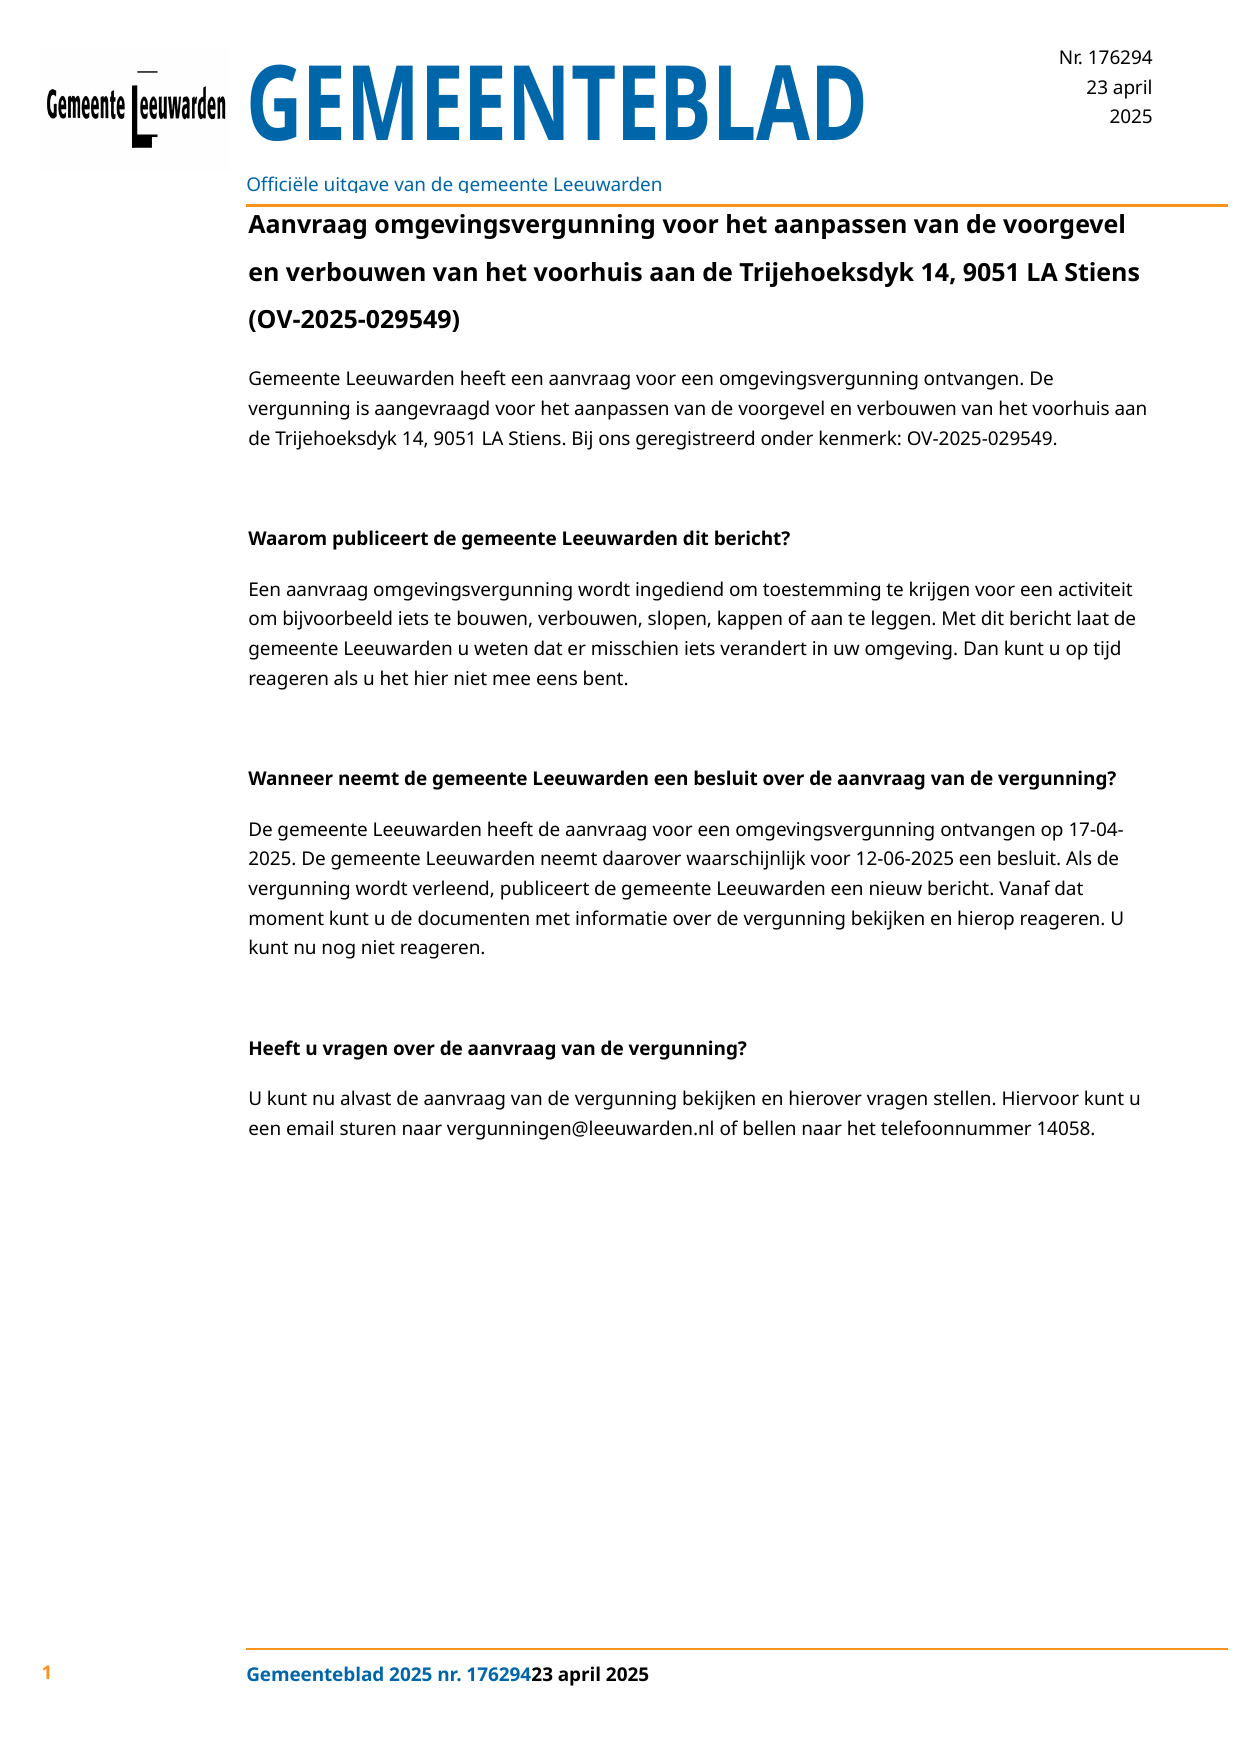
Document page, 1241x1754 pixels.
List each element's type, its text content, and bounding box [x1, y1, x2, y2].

text Waarom publiceert de gemeente Leeuwarden dit bericht? [248, 526, 1152, 551]
text Gemeente Leeuwarden heeft een aanvraag voor een omgevingsvergunning ontvangen. De vergunning is aangevraagd voor het aanpassen van de voorgevel en verbouwen van het voorhuis aan de Trijehoeksdyk 14, 9051 LA Stiens. Bij ons geregistreerd onder kenmerk: OV-2025-029549. [248, 366, 1152, 450]
text U kunt nu alvast de aanvraag van de vergunning bekijken en hierover vragen stellen. Hiervoor kunt u een email sturen naar vergunningen@leeuwarden.nl of bellen naar het telefoonnummer 14058. [248, 1086, 1152, 1141]
picture [41, 47, 231, 172]
text Wanneer neemt de gemeente Leeuwarden een besluit over de aanvraag van de vergunning? [248, 766, 1152, 791]
text Een aanvraag omgevingsvergunning wordt ingediend om toestemming te krijgen voor een activiteit om bijvoorbeeld iets te bouwen, verbouwen, slopen, kappen of aan te leggen. Met dit bericht laat de gemeente Leeuwarden u weten dat er misschien iets verandert in uw omgeving. Dan kunt u op tijd reageren als u het hier niet mee eens bent. [248, 576, 1152, 690]
text Aanvraag omgevingsvergunning voor het aanpassen van de voorgevel en verbouwen van het voorhuis aan de Trijehoeksdyk 14, 9051 LA Stiens (OV-2025-029549) [248, 207, 1152, 336]
text Heeft u vragen over de aanvraag van de vergunning? [248, 1035, 1152, 1061]
text De gemeente Leeuwarden heeft de aanvraag voor een omgevingsvergunning ontvangen op 17-04-2025. De gemeente Leeuwarden neemt daarover waarschijnlijk voor 12-06-2025 een besluit. Als de vergunning wordt verleend, publiceert de gemeente Leeuwarden een nieuw bericht. Vanaf dat moment kunt u de documenten met informatie over de vergunning bekijken en hierop reageren. U kunt nu nog niet reageren. [248, 816, 1152, 960]
